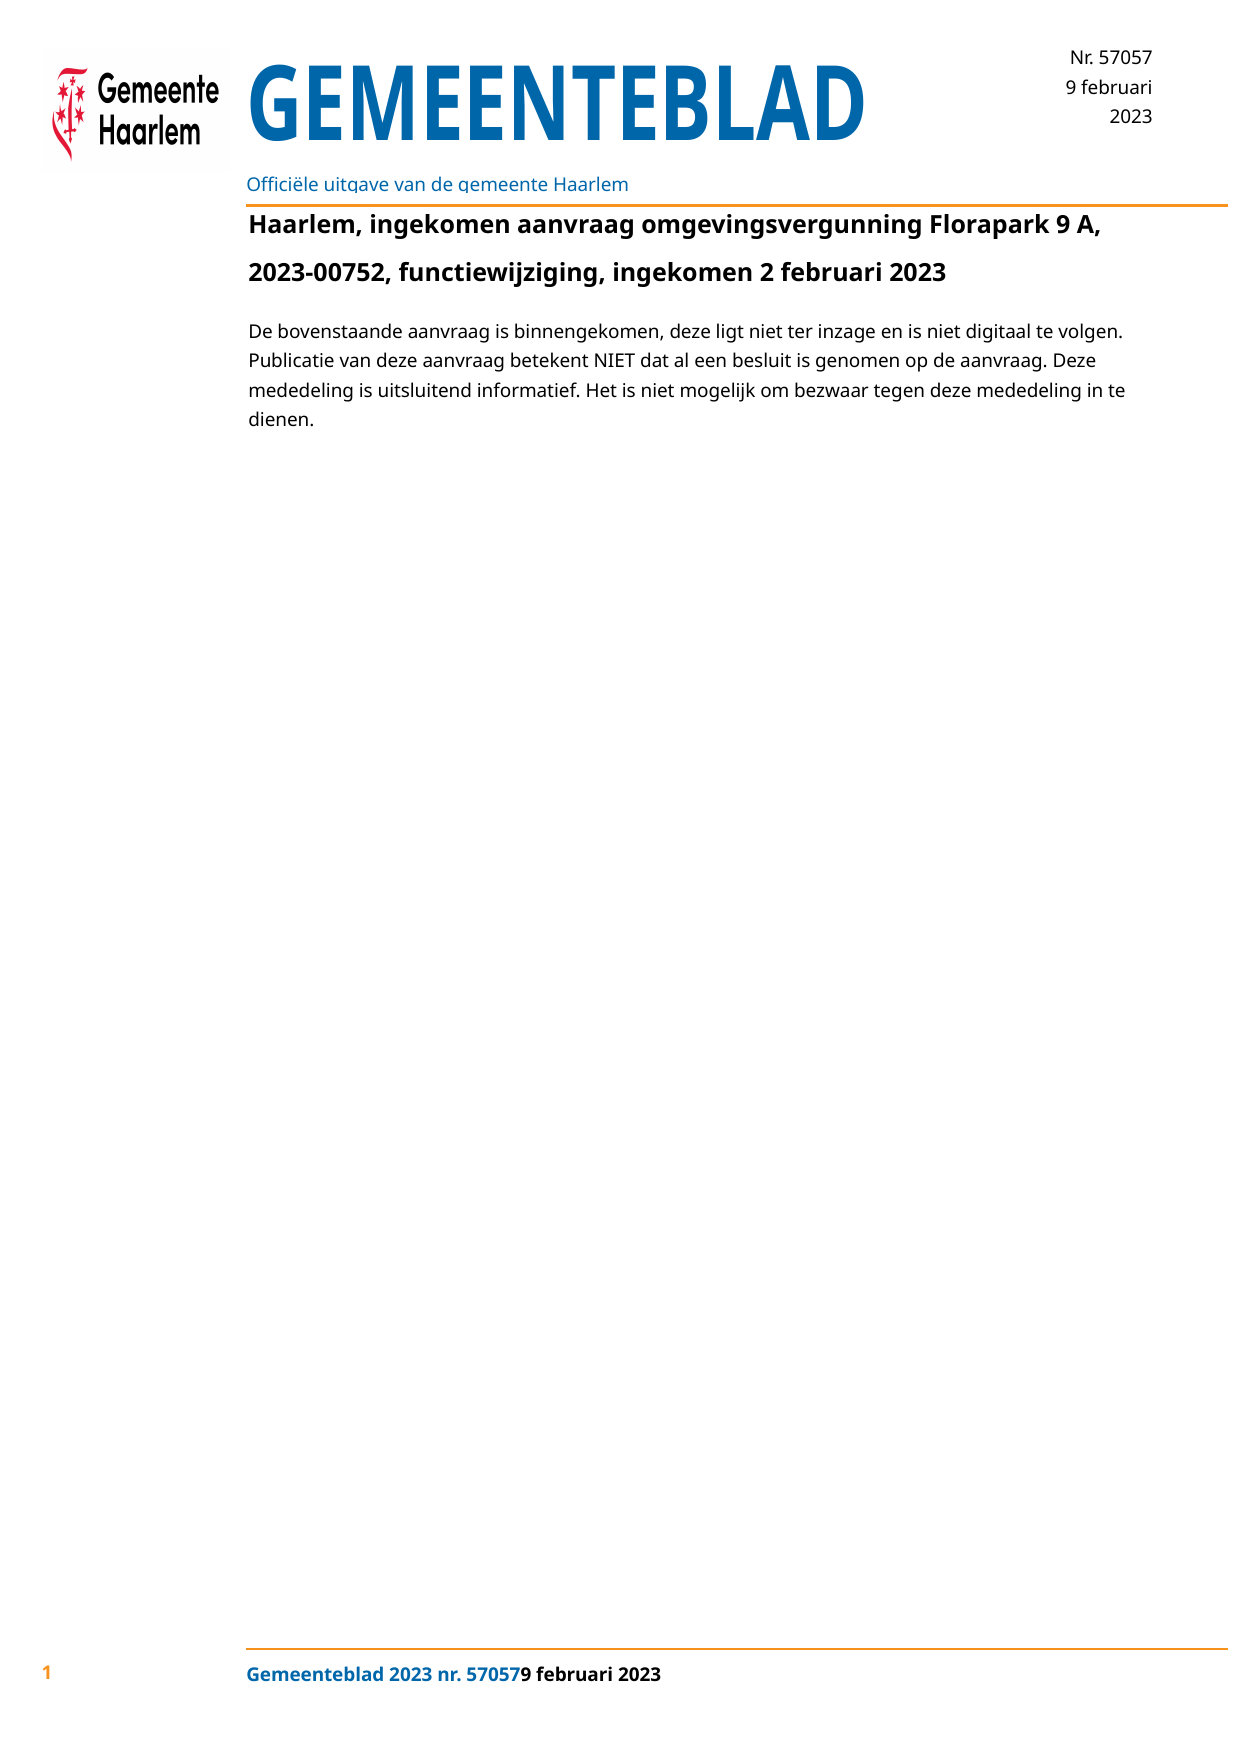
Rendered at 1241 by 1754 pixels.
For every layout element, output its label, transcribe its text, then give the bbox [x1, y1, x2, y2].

text De bovenstaande aanvraag is binnengekomen, deze ligt niet ter inzage en is niet digitaal te volgen. Publicatie van deze aanvraag betekent NIET dat al een besluit is genomen op de aanvraag. Deze mededeling is uitsluitend informatief. Het is niet mogelijk om bezwaar tegen deze mededeling in te dienen. [248, 318, 1152, 432]
text Haarlem, ingekomen aanvraag omgevingsvergunning Florapark 9 A, 2023-00752, functiewijziging, ingekomen 2 februari 2023 [248, 207, 1152, 288]
picture [41, 47, 231, 172]
